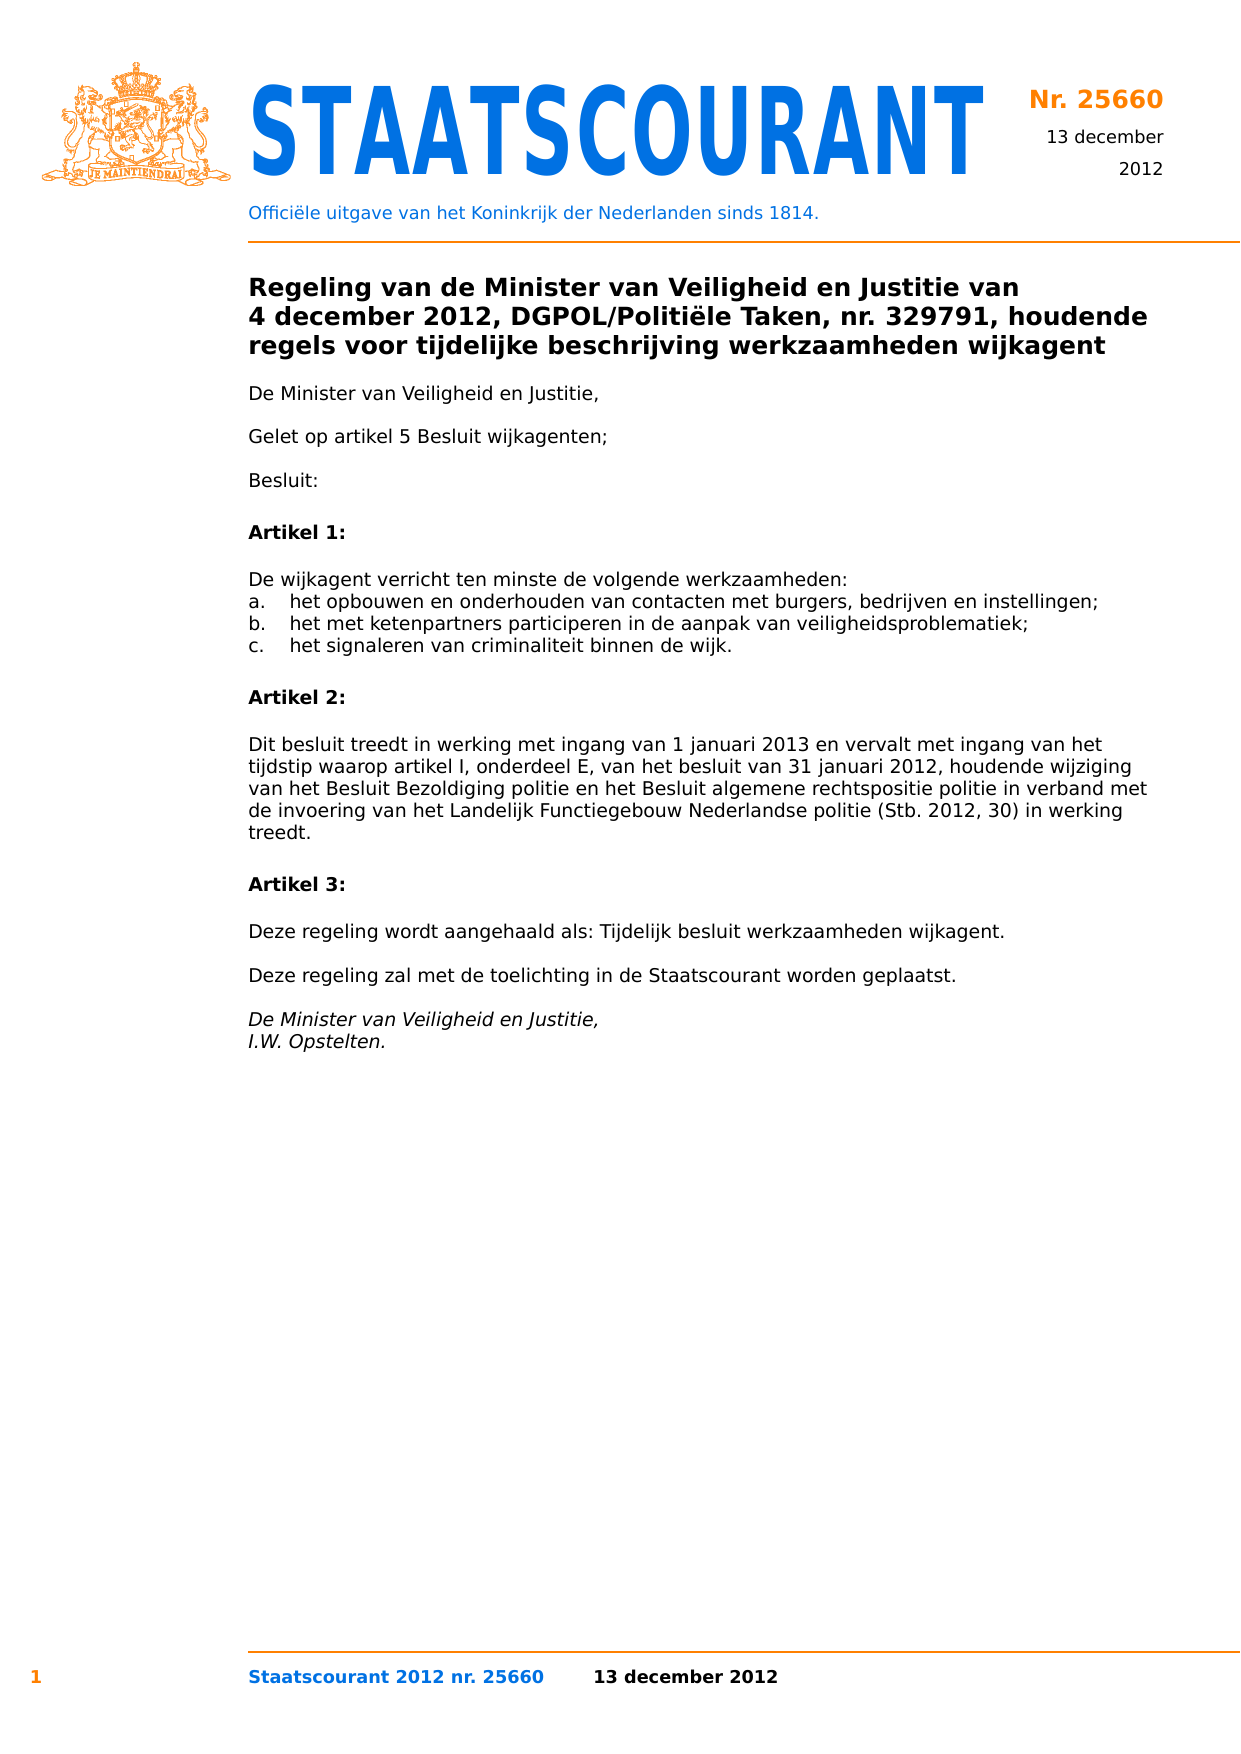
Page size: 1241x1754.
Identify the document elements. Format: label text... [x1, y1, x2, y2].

subtitle Regeling van de Minister van Veiligheid en Justitie van 4 december 2012, DGPOL/Politiële Taken, nr. 329791, houdende regels voor tijdelijke beschrijving werkzaamheden wijkagent [248, 273, 1163, 361]
table_cell Officiële uitgave van het Koninkrijk der Nederlanden sinds 1814. [248, 203, 1240, 241]
text De Minister van Veiligheid en Justitie, I.W. Opstelten. [248, 1008, 1163, 1052]
text a. het opbouwen en onderhouden van contacten met burgers, bedrijven en instellingen; [248, 591, 1163, 613]
text De wijkagent verricht ten minste de volgende werkzaamheden: [248, 569, 1163, 591]
picture [41, 62, 231, 186]
text Besluit: [248, 470, 1163, 492]
table_header [25, 62, 248, 241]
text Gelet op artikel 5 Besluit wijkagenten; [248, 426, 1163, 448]
subtitle Artikel 2: [248, 687, 1163, 709]
table_cell 2012 [998, 153, 1240, 203]
subtitle Artikel 3: [248, 874, 1163, 896]
text Deze regeling wordt aangehaald als: Tijdelijk besluit werkzaamheden wijkagent. [248, 921, 1163, 943]
text b. het met ketenpartners participeren in de aanpak van veiligheidsproblematiek; [248, 613, 1163, 635]
subtitle Artikel 1: [248, 522, 1163, 544]
text Deze regeling zal met de toelichting in de Staatscourant worden geplaatst. [248, 965, 1163, 987]
table_header Nr. 25660 [998, 62, 1240, 121]
text Dit besluit treedt in werking met ingang van 1 januari 2013 en vervalt met ingang van het tijdstip waarop artikel I, onderdeel E, van het besluit van 31 januari 2012, houdende wijziging van het Besluit Bezoldiging politie en het Besluit algemene rechtspositie politie in verband met de invoering van het Landelijk Functiegebouw Nederlandse politie (Stb. 2012, 30) in werking treedt. [248, 734, 1163, 844]
table_header STAATSCOURANT [248, 62, 998, 203]
text De Minister van Veiligheid en Justitie, [248, 382, 1163, 404]
text c. het signaleren van criminaliteit binnen de wijk. [248, 635, 1163, 657]
table_cell 13 december [998, 121, 1240, 153]
